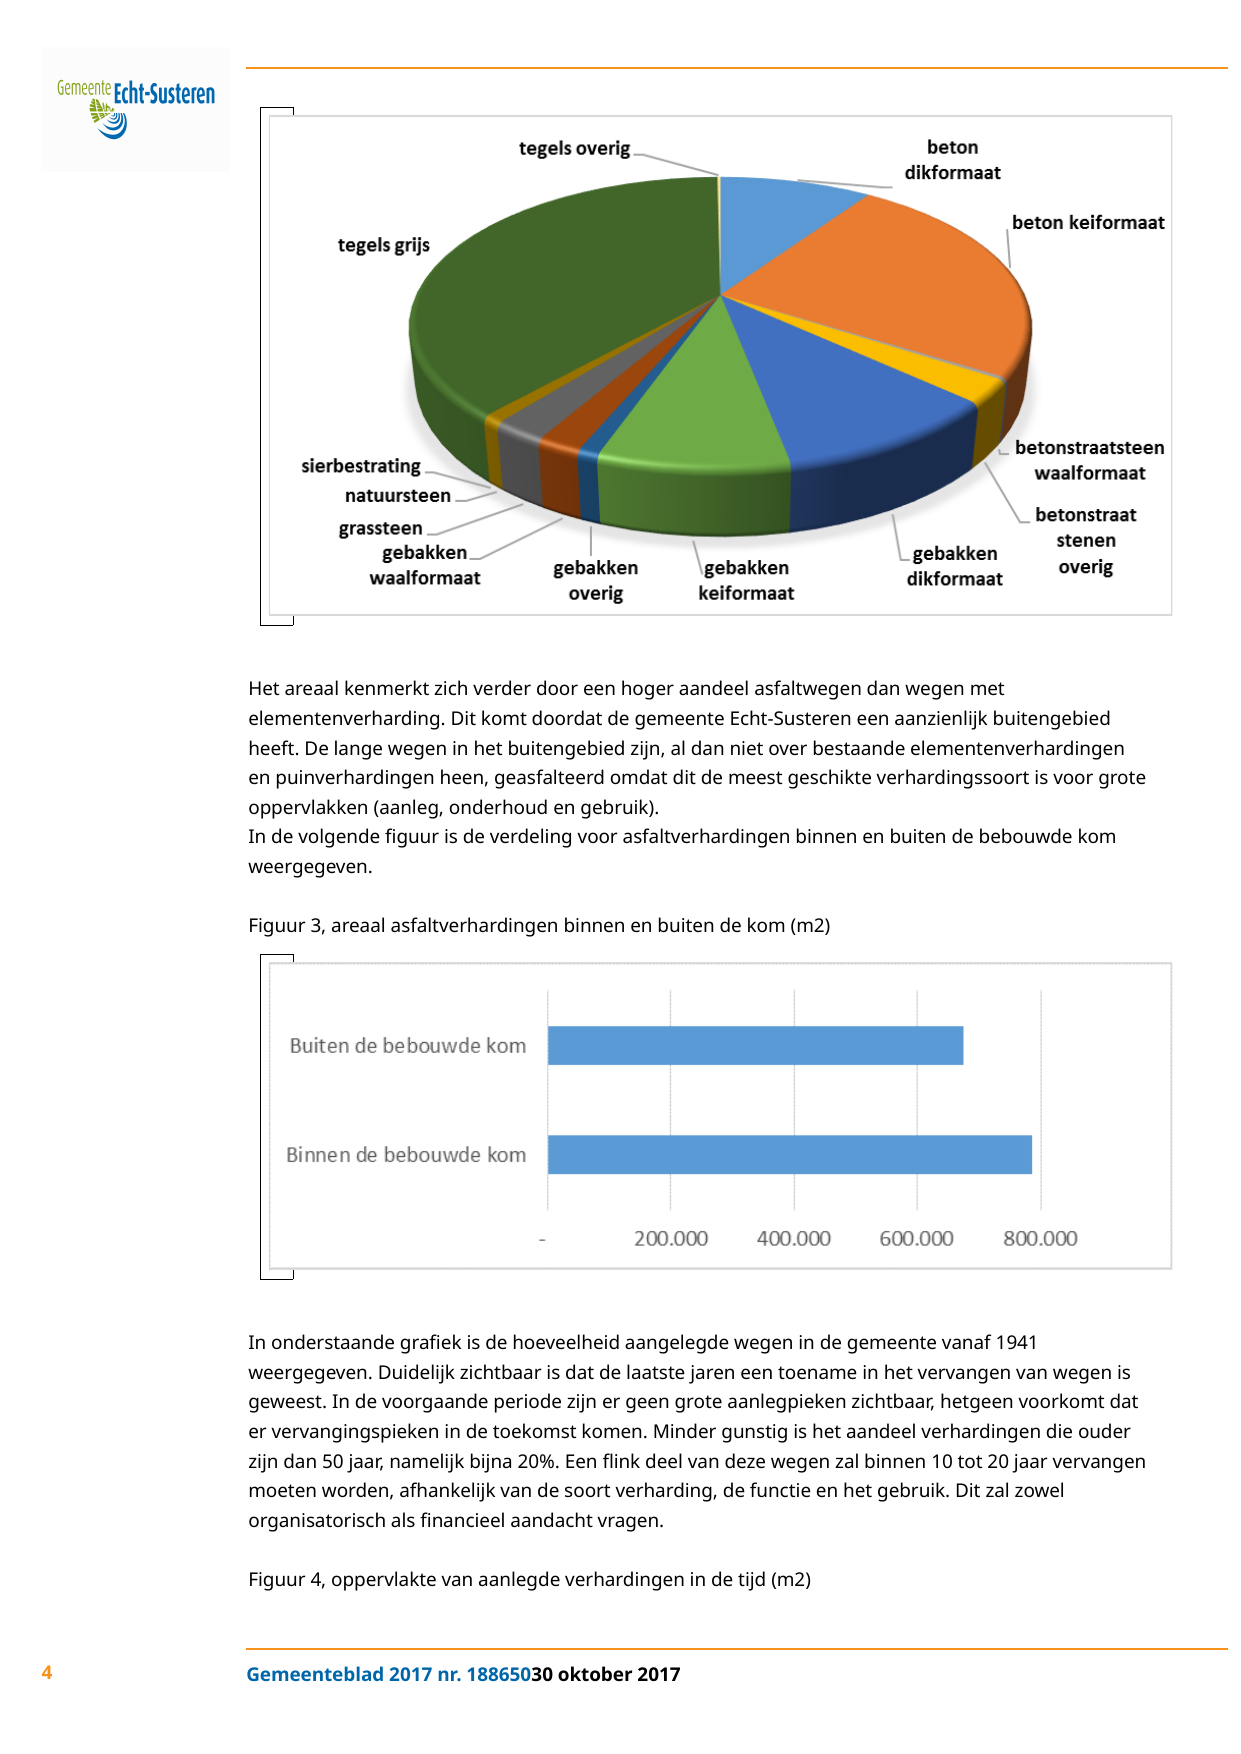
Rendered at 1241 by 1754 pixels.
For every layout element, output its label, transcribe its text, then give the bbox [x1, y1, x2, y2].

picture [268, 115, 1173, 616]
picture [41, 47, 231, 172]
text Het areaal kenmerkt zich verder door een hoger aandeel asfaltwegen dan wegen met elementenverharding. Dit komt doordat de gemeente Echt-Susteren een aanzienlijk buitengebied heeft. De lange wegen in het buitengebied zijn, al dan niet over bestaande elementenverhardingen en puinverhardingen heen, geasfalteerd omdat dit de meest geschikte verhardingssoort is voor grote oppervlakken (aanleg, onderhoud en gebruik). [248, 676, 1152, 820]
text In de volgende figuur is de verdeling voor asfaltverhardingen binnen en buiten de bebouwde kom weergegeven. [248, 823, 1152, 879]
text Figuur 4, oppervlakte van aanlegde verhardingen in de tijd (m2) [248, 1566, 1152, 1592]
text Figuur 3, areaal asfaltverhardingen binnen en buiten de kom (m2) [248, 912, 1152, 938]
picture [268, 962, 1173, 1270]
text In onderstaande grafiek is de hoeveelheid aangelegde wegen in de gemeente vanaf 1941 weergegeven. Duidelijk zichtbaar is dat de laatste jaren een toename in het vervangen van wegen is geweest. In de voorgaande periode zijn er geen grote aanlegpieken zichtbaar, hetgeen voorkomt dat er vervangingspieken in de toekomst komen. Minder gunstig is het aandeel verhardingen die ouder zijn dan 50 jaar, namelijk bijna 20%. Een flink deel van deze wegen zal binnen 10 tot 20 jaar vervangen moeten worden, afhankelijk van de soort verharding, de functie en het gebruik. Dit zal zowel organisatorisch als financieel aandacht vragen. [248, 1329, 1152, 1533]
